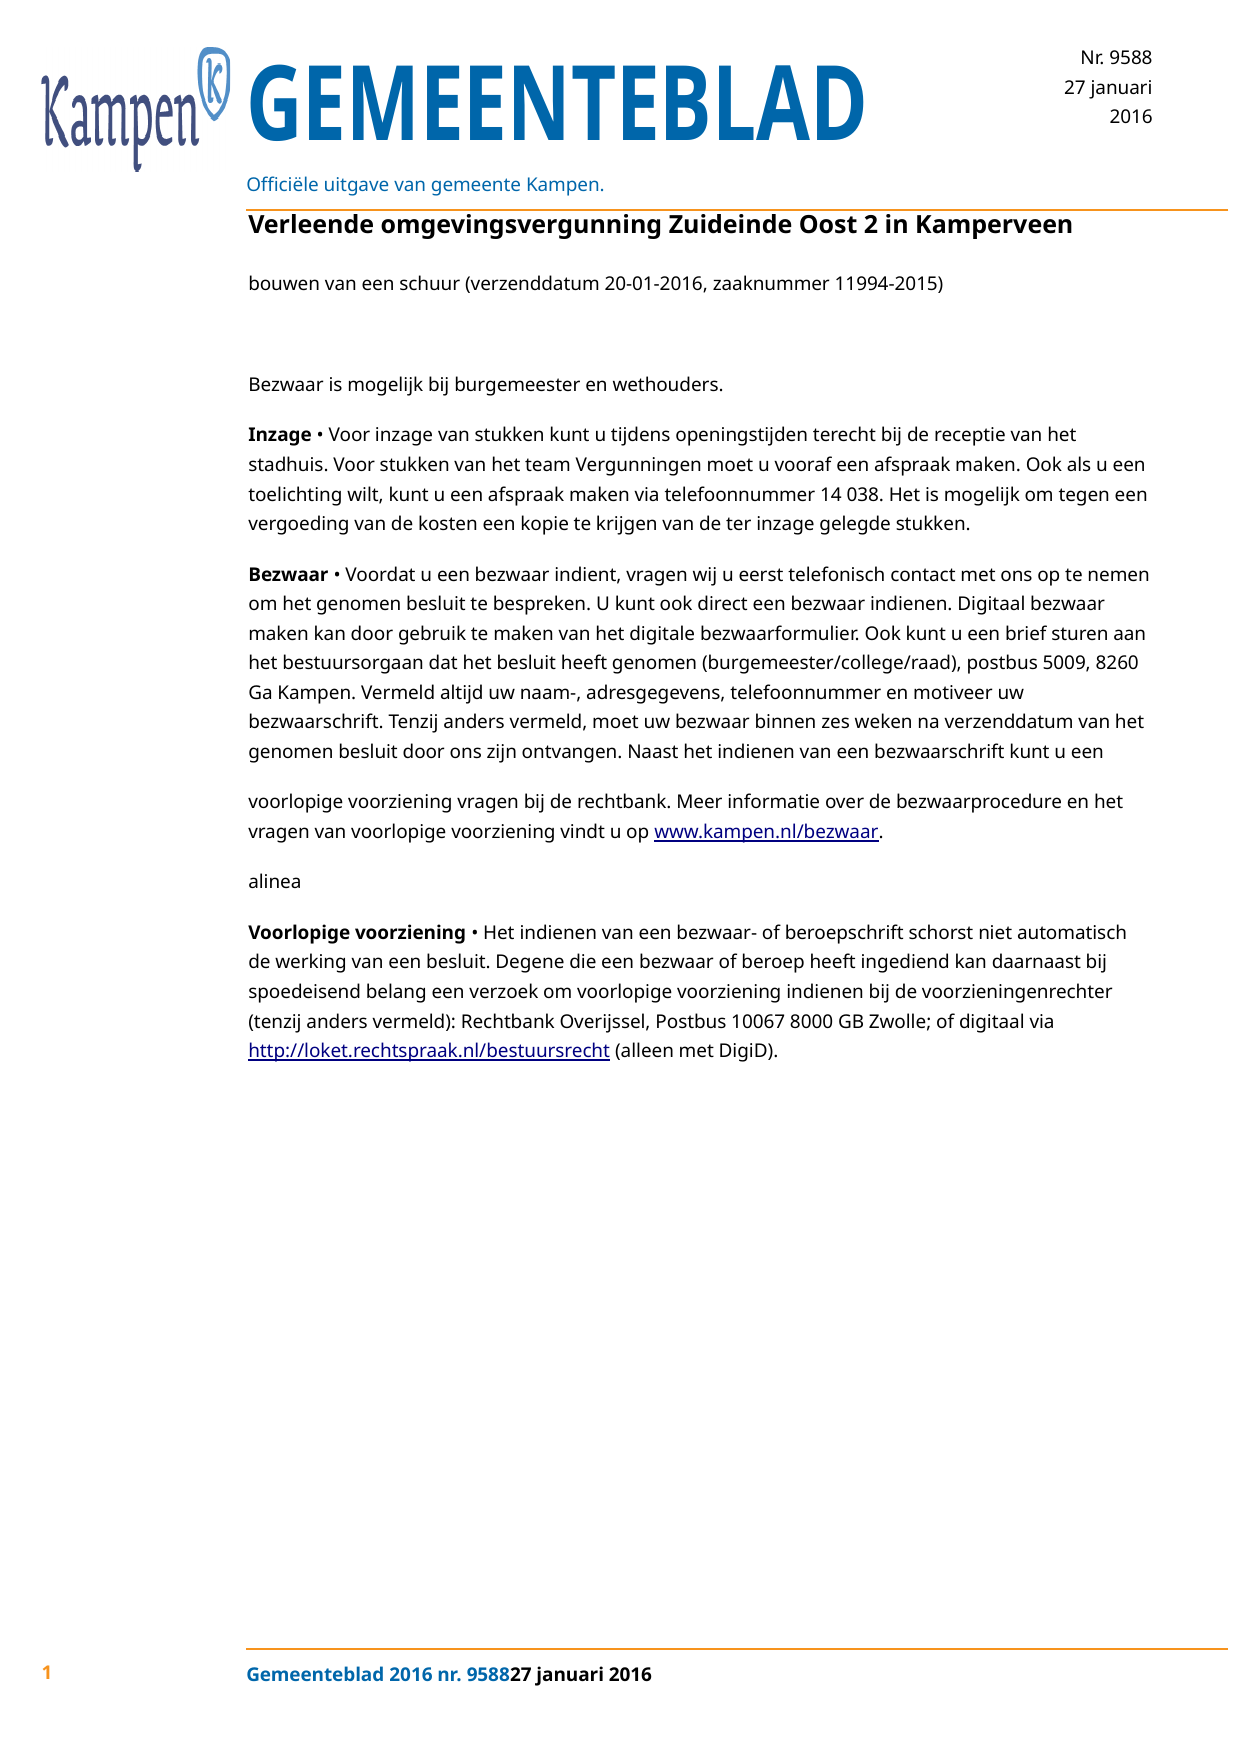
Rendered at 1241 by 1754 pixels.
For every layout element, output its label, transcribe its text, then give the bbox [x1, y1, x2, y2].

text Bezwaar • Voordat u een bezwaar indient, vragen wij u eerst telefonisch contact met ons op te nemen om het genomen besluit te bespreken. U kunt ook direct een bezwaar indienen. Digitaal bezwaar maken kan door gebruik te maken van het digitale bezwaarformulier. Ook kunt u een brief sturen aan het bestuursorgaan dat het besluit heeft genomen (burgemeester/college/raad), postbus 5009, 8260 Ga Kampen. Vermeld altijd uw naam-, adresgegevens, telefoonnummer en motiveer uw bezwaarschrift. Tenzij anders vermeld, moet uw bezwaar binnen zes weken na verzenddatum van het genomen besluit door ons zijn ontvangen. Naast het indienen van een bezwaarschrift kunt u een [248, 561, 1152, 764]
picture [41, 47, 231, 172]
text Inzage • Voor inzage van stukken kunt u tijdens openingstijden terecht bij de receptie van het stadhuis. Voor stukken van het team Vergunningen moet u vooraf een afspraak maken. Ook als u een toelichting wilt, kunt u een afspraak maken via telefoonnummer 14 038. Het is mogelijk om tegen een vergoeding van de kosten een kopie te krijgen van de ter inzage gelegde stukken. [248, 422, 1152, 536]
text Voorlopige voorziening • Het indienen van een bezwaar- of beroepschrift schorst niet automatisch de werking van een besluit. Degene die een bezwaar of beroep heeft ingediend kan daarnaast bij spoedeisend belang een verzoek om voorlopige voorziening indienen bij de voorzieningenrechter (tenzij anders vermeld): Rechtbank Overijssel, Postbus 10067 8000 GB Zwolle; of digitaal via http://loket.rechtspraak.nl/bestuursrecht (alleen met DigiD). [248, 919, 1152, 1063]
text Bezwaar is mogelijk bij burgemeester en wethouders. [248, 371, 1152, 397]
text alinea­ [248, 869, 1152, 894]
text Verleende omgevingsvergunning Zuideinde Oost 2 in Kamperveen [248, 211, 1152, 241]
text voorlopige voorziening vragen bij de rechtbank. Meer informatie over de bezwaarprocedure en het vragen van voorlopige voorziening vindt u op www.kampen.nl/bezwaar. [248, 789, 1152, 844]
text bouwen van een schuur (verzenddatum 20-01-2016, zaaknummer 11994-2015) [248, 270, 1152, 296]
